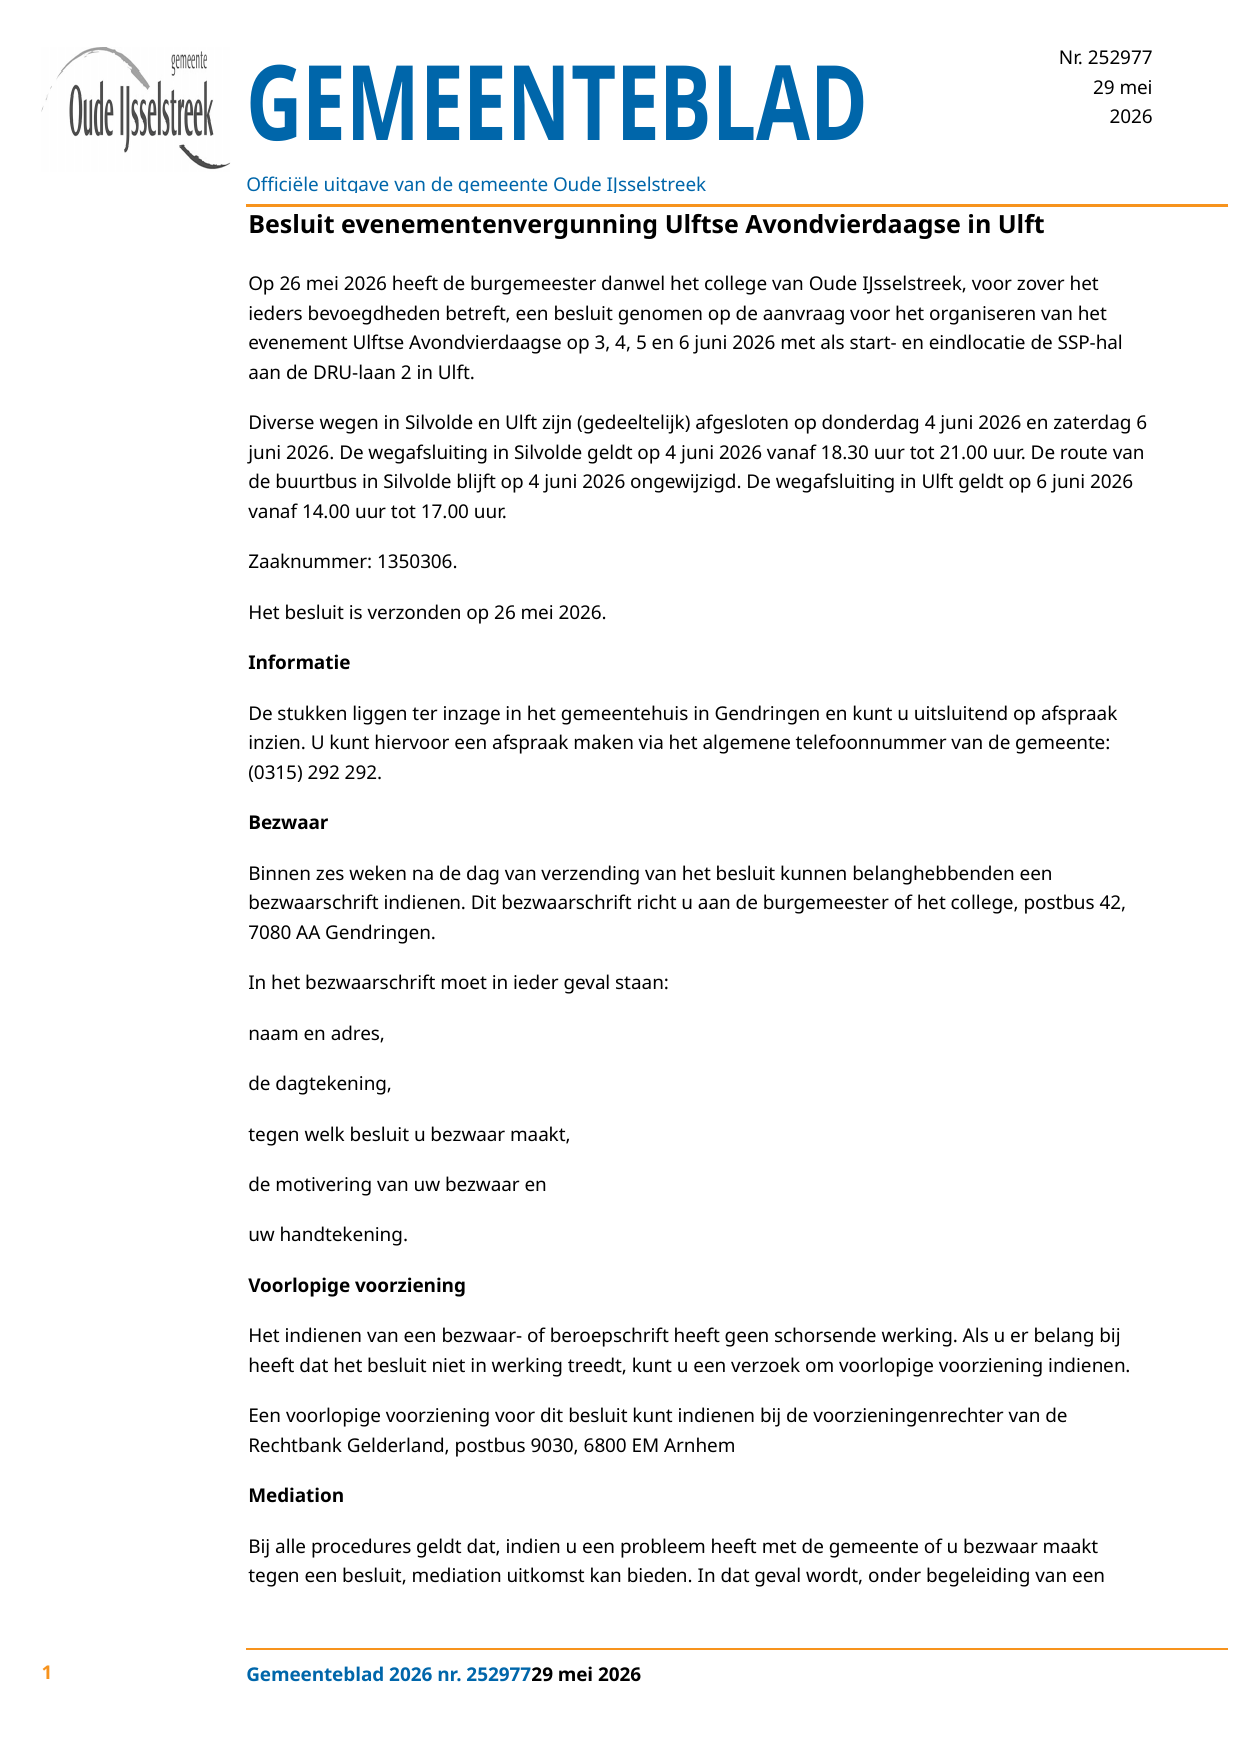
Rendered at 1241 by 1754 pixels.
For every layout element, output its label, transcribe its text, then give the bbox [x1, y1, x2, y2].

text Mediation [248, 1482, 1152, 1508]
text naam en adres, [248, 1020, 1152, 1046]
text tegen welk besluit u bezwaar maakt, [248, 1121, 1152, 1146]
picture [41, 47, 231, 172]
text Het indienen van een bezwaar- of beroepschrift heeft geen schorsende werking. Als u er belang bij heeft dat het besluit niet in werking treedt, kunt u een verzoek om voorlopige voorziening indienen. [248, 1322, 1152, 1378]
text Bezwaar [248, 809, 1152, 835]
text de dagtekening, [248, 1070, 1152, 1096]
text De stukken liggen ter inzage in het gemeentehuis in Gendringen en kunt u uitsluitend op afspraak inzien. U kunt hiervoor een afspraak maken via het algemene telefoonnummer van de gemeente: (0315) 292 292. [248, 700, 1152, 785]
text Bij alle procedures geldt dat, indien u een probleem heeft met de gemeente of u bezwaar maakt tegen een besluit, mediation uitkomst kan bieden. In dat geval wordt, onder begeleiding van een [248, 1533, 1152, 1588]
text uw handtekening. [248, 1222, 1152, 1247]
text Informatie [248, 649, 1152, 675]
text Diverse wegen in Silvolde en Ulft zijn (gedeeltelijk) afgesloten op donderdag 4 juni 2026 en zaterdag 6 juni 2026. De wegafsluiting in Silvolde geldt op 4 juni 2026 vanaf 18.30 uur tot 21.00 uur. De route van de buurtbus in Silvolde blijft op 4 juni 2026 ongewijzigd. De wegafsluiting in Ulft geldt op 6 juni 2026 vanaf 14.00 uur tot 17.00 uur. [248, 409, 1152, 524]
text Het besluit is verzonden op 26 mei 2026. [248, 599, 1152, 625]
text Een voorlopige voorziening voor dit besluit kunt indienen bij de voorzieningenrechter van de Rechtbank Gelderland, postbus 9030, 6800 EM Arnhem [248, 1402, 1152, 1458]
text In het bezwaarschrift moet in ieder geval staan: [248, 969, 1152, 995]
text Zaaknummer: 1350306. [248, 549, 1152, 574]
text Binnen zes weken na de dag van verzending van het besluit kunnen belanghebbenden een bezwaarschrift indienen. Dit bezwaarschrift richt u aan de burgemeester of het college, postbus 42, 7080 AA Gendringen. [248, 860, 1152, 945]
text de motivering van uw bezwaar en [248, 1171, 1152, 1197]
text Op 26 mei 2026 heeft de burgemeester danwel het college van Oude IJsselstreek, voor zover het ieders bevoegdheden betreft, een besluit genomen op de aanvraag voor het organiseren van het evenement Ulftse Avondvierdaagse op 3, 4, 5 en 6 juni 2026 met als start- en eindlocatie de SSP-hal aan de DRU-laan 2 in Ulft. [248, 270, 1152, 385]
text Besluit evenementenvergunning Ulftse Avondvierdaagse in Ulft [248, 207, 1152, 241]
text Voorlopige voorziening [248, 1272, 1152, 1298]
